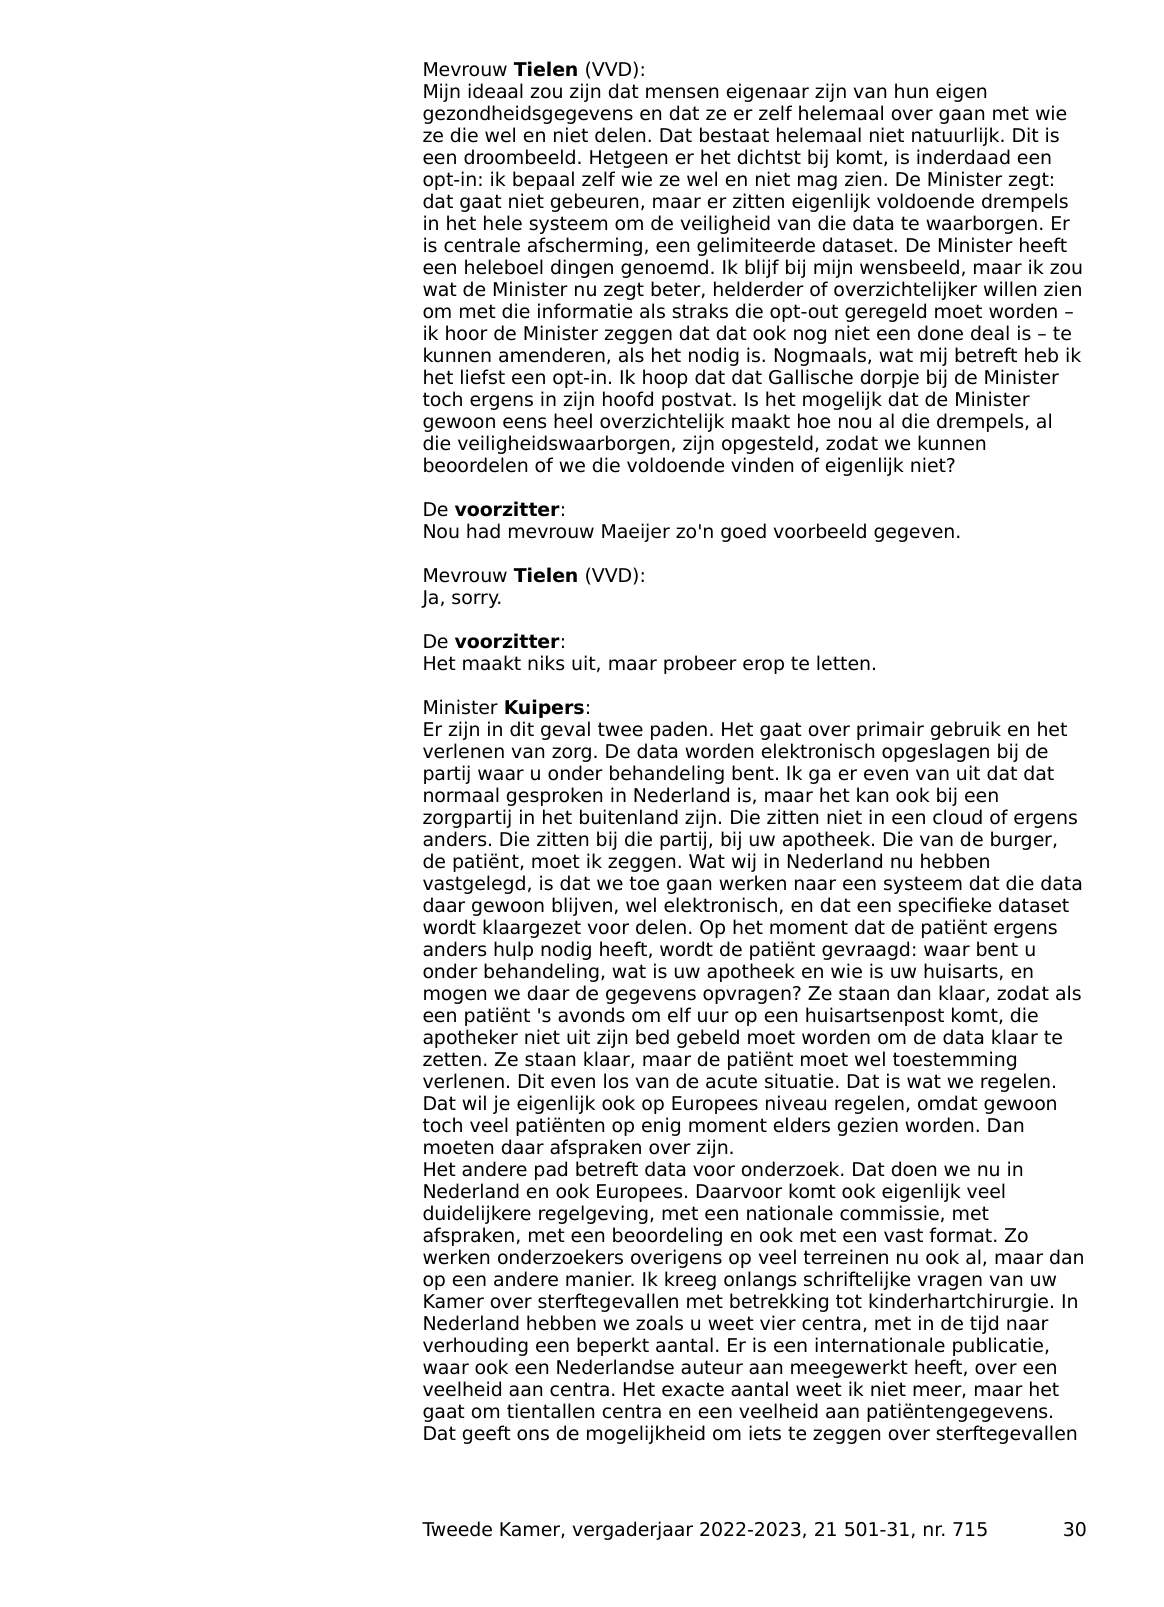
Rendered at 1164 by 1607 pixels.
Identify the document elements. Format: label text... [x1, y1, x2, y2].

text De voorzitter: [422, 631, 1087, 653]
text Mevrouw Tielen (VVD): [422, 565, 1087, 587]
text Minister Kuipers: [422, 697, 1087, 719]
text Het andere pad betreft data voor onderzoek. Dat doen we nu in Nederland en ook Europees. Daarvoor komt ook eigenlijk veel duidelijkere regelgeving, met een nationale commissie, met afspraken, met een beoordeling en ook met een vast format. Zo werken onderzoekers overigens op veel terreinen nu ook al, maar dan op een andere manier. Ik kreeg onlangs schriftelijke vragen van uw Kamer over sterftegevallen met betrekking tot kinderhartchirurgie. In Nederland hebben we zoals u weet vier centra, met in de tijd naar verhouding een beperkt aantal. Er is een internationale publicatie, waar ook een Nederlandse auteur aan meegewerkt heeft, over een veelheid aan centra. Het exacte aantal weet ik niet meer, maar het gaat om tientallen centra en een veelheid aan patiëntengegevens. Dat geeft ons de mogelijkheid om iets te zeggen over sterftegevallen [422, 1159, 1087, 1444]
text De voorzitter: [422, 499, 1087, 521]
text Mijn ideaal zou zijn dat mensen eigenaar zijn van hun eigen gezondheidsgegevens en dat ze er zelf helemaal over gaan met wie ze die wel en niet delen. Dat bestaat helemaal niet natuurlijk. Dit is een droombeeld. Hetgeen er het dichtst bij komt, is inderdaad een opt-in: ik bepaal zelf wie ze wel en niet mag zien. De Minister zegt: dat gaat niet gebeuren, maar er zitten eigenlijk voldoende drempels in het hele systeem om de veiligheid van die data te waarborgen. Er is centrale afscherming, een gelimiteerde dataset. De Minister heeft een heleboel dingen genoemd. Ik blijf bij mijn wensbeeld, maar ik zou wat de Minister nu zegt beter, helderder of overzichtelijker willen zien om met die informatie als straks die opt-out geregeld moet worden – ik hoor de Minister zeggen dat dat ook nog niet een done deal is – te kunnen amenderen, als het nodig is. Nogmaals, wat mij betreft heb ik het liefst een opt-in. Ik hoop dat dat Gallische dorpje bij de Minister toch ergens in zijn hoofd postvat. Is het mogelijk dat de Minister gewoon eens heel overzichtelijk maakt hoe nou al die drempels, al die veiligheidswaarborgen, zijn opgesteld, zodat we kunnen beoordelen of we die voldoende vinden of eigenlijk niet? [422, 81, 1087, 477]
text Nou had mevrouw Maeijer zo'n goed voorbeeld gegeven. [422, 521, 1087, 543]
text Het maakt niks uit, maar probeer erop te letten. [422, 653, 1087, 675]
text Er zijn in dit geval twee paden. Het gaat over primair gebruik en het verlenen van zorg. De data worden elektronisch opgeslagen bij de partij waar u onder behandeling bent. Ik ga er even van uit dat dat normaal gesproken in Nederland is, maar het kan ook bij een zorgpartij in het buitenland zijn. Die zitten niet in een cloud of ergens anders. Die zitten bij die partij, bij uw apotheek. Die van de burger, de patiënt, moet ik zeggen. Wat wij in Nederland nu hebben vastgelegd, is dat we toe gaan werken naar een systeem dat die data daar gewoon blijven, wel elektronisch, en dat een specifieke dataset wordt klaargezet voor delen. Op het moment dat de patiënt ergens anders hulp nodig heeft, wordt de patiënt gevraagd: waar bent u onder behandeling, wat is uw apotheek en wie is uw huisarts, en mogen we daar de gegevens opvragen? Ze staan dan klaar, zodat als een patiënt 's avonds om elf uur op een huisartsenpost komt, die apotheker niet uit zijn bed gebeld moet worden om de data klaar te zetten. Ze staan klaar, maar de patiënt moet wel toestemming verlenen. Dit even los van de acute situatie. Dat is wat we regelen. Dat wil je eigenlijk ook op Europees niveau regelen, omdat gewoon toch veel patiënten op enig moment elders gezien worden. Dan moeten daar afspraken over zijn. [422, 719, 1087, 1159]
text Mevrouw Tielen (VVD): [422, 59, 1087, 81]
text Ja, sorry. [422, 587, 1087, 609]
